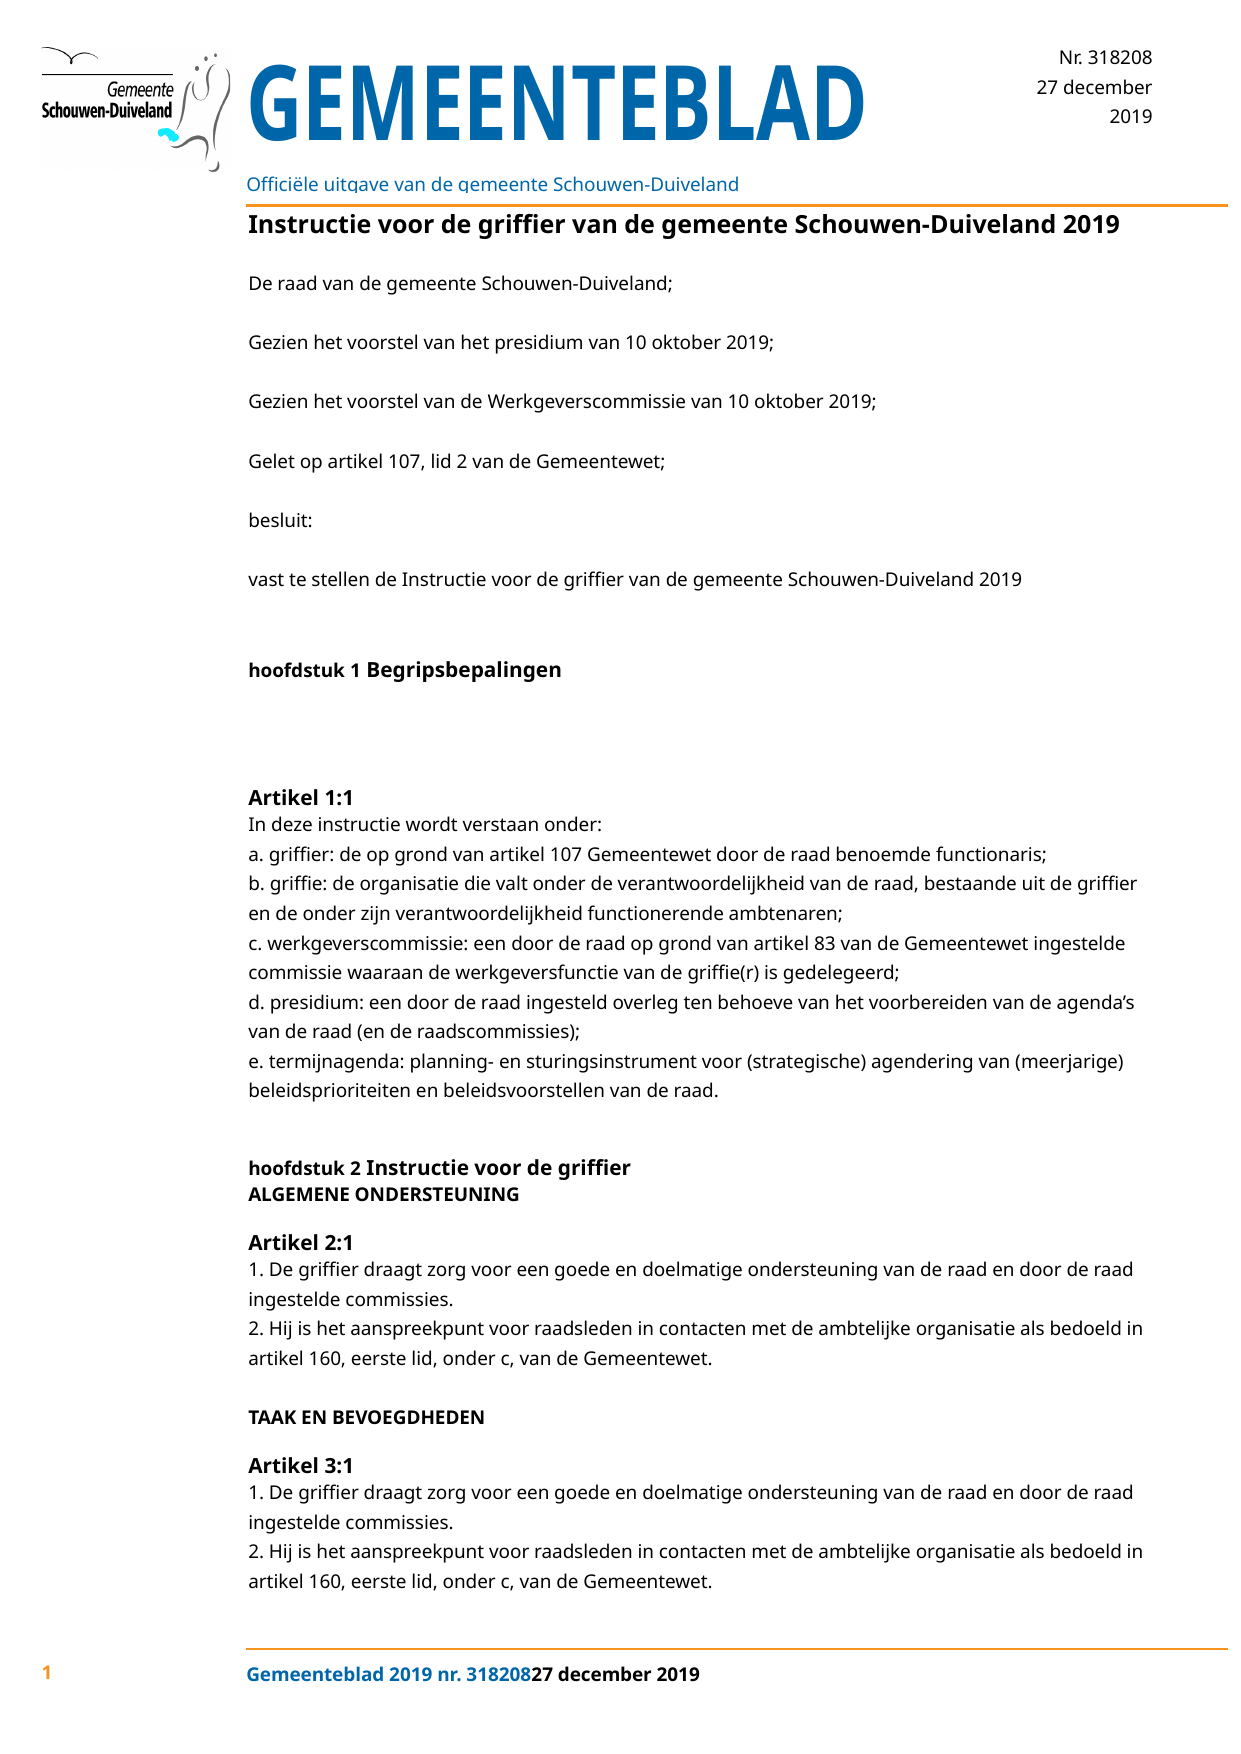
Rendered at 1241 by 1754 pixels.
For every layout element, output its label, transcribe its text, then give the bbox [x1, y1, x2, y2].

text In deze instructie wordt verstaan onder: [248, 811, 1152, 837]
text b. griffie: de organisatie die valt onder de verantwoordelijkheid van de raad, bestaande uit de griffier en de onder zijn verantwoordelijkheid functionerende ambtenaren; [248, 871, 1152, 926]
text hoofdstuk 2 Instructie voor de griffier [248, 1153, 1152, 1181]
text Instructie voor de griffier van de gemeente Schouwen-Duiveland 2019 [248, 207, 1152, 241]
text ALGEMENE ONDERSTEUNING [248, 1181, 1152, 1207]
text a. griffier: de op grond van artikel 107 Gemeentewet door de raad benoemde functionaris; [248, 841, 1152, 867]
text 1. De griffier draagt zorg voor een goede en doelmatige ondersteuning van de raad en door de raad ingestelde commissies. [248, 1479, 1152, 1534]
text Gezien het voorstel van het presidium van 10 oktober 2019; [248, 329, 1152, 355]
text 1. De griffier draagt zorg voor een goede en doelmatige ondersteuning van de raad en door de raad ingestelde commissies. [248, 1256, 1152, 1312]
text Artikel 2:1 [248, 1228, 1152, 1256]
text c. werkgeverscommissie: een door de raad op grond van artikel 83 van de Gemeentewet ingestelde commissie waaraan de werkgeversfunctie van de griffie(r) is gedelegeerd; [248, 930, 1152, 985]
text Gezien het voorstel van de Werkgeverscommissie van 10 oktober 2019; [248, 389, 1152, 414]
text besluit: [248, 507, 1152, 533]
text vast te stellen de Instructie voor de griffier van de gemeente Schouwen-Duiveland 2019 [248, 566, 1152, 592]
text d. presidium: een door de raad ingesteld overleg ten behoeve van het voorbereiden van de agenda’s van de raad (en de raadscommissies); [248, 989, 1152, 1044]
picture [41, 47, 231, 172]
text Artikel 3:1 [248, 1451, 1152, 1479]
text TAAK EN BEVOEGDHEDEN [248, 1404, 1152, 1430]
text De raad van de gemeente Schouwen-Duiveland; [248, 270, 1152, 296]
text Artikel 1:1 [248, 783, 1152, 811]
text 2. Hij is het aanspreekpunt voor raadsleden in contacten met de ambtelijke organisatie als bedoeld in artikel 160, eerste lid, onder c, van de Gemeentewet. [248, 1538, 1152, 1594]
text 2. Hij is het aanspreekpunt voor raadsleden in contacten met de ambtelijke organisatie als bedoeld in artikel 160, eerste lid, onder c, van de Gemeentewet. [248, 1316, 1152, 1371]
text Gelet op artikel 107, lid 2 van de Gemeentewet; [248, 448, 1152, 473]
text e. termijnagenda: planning- en sturingsinstrument voor (strategische) agendering van (meerjarige) beleidsprioriteiten en beleidsvoorstellen van de raad. [248, 1048, 1152, 1103]
text hoofdstuk 1 Begripsbepalingen [248, 655, 1152, 683]
